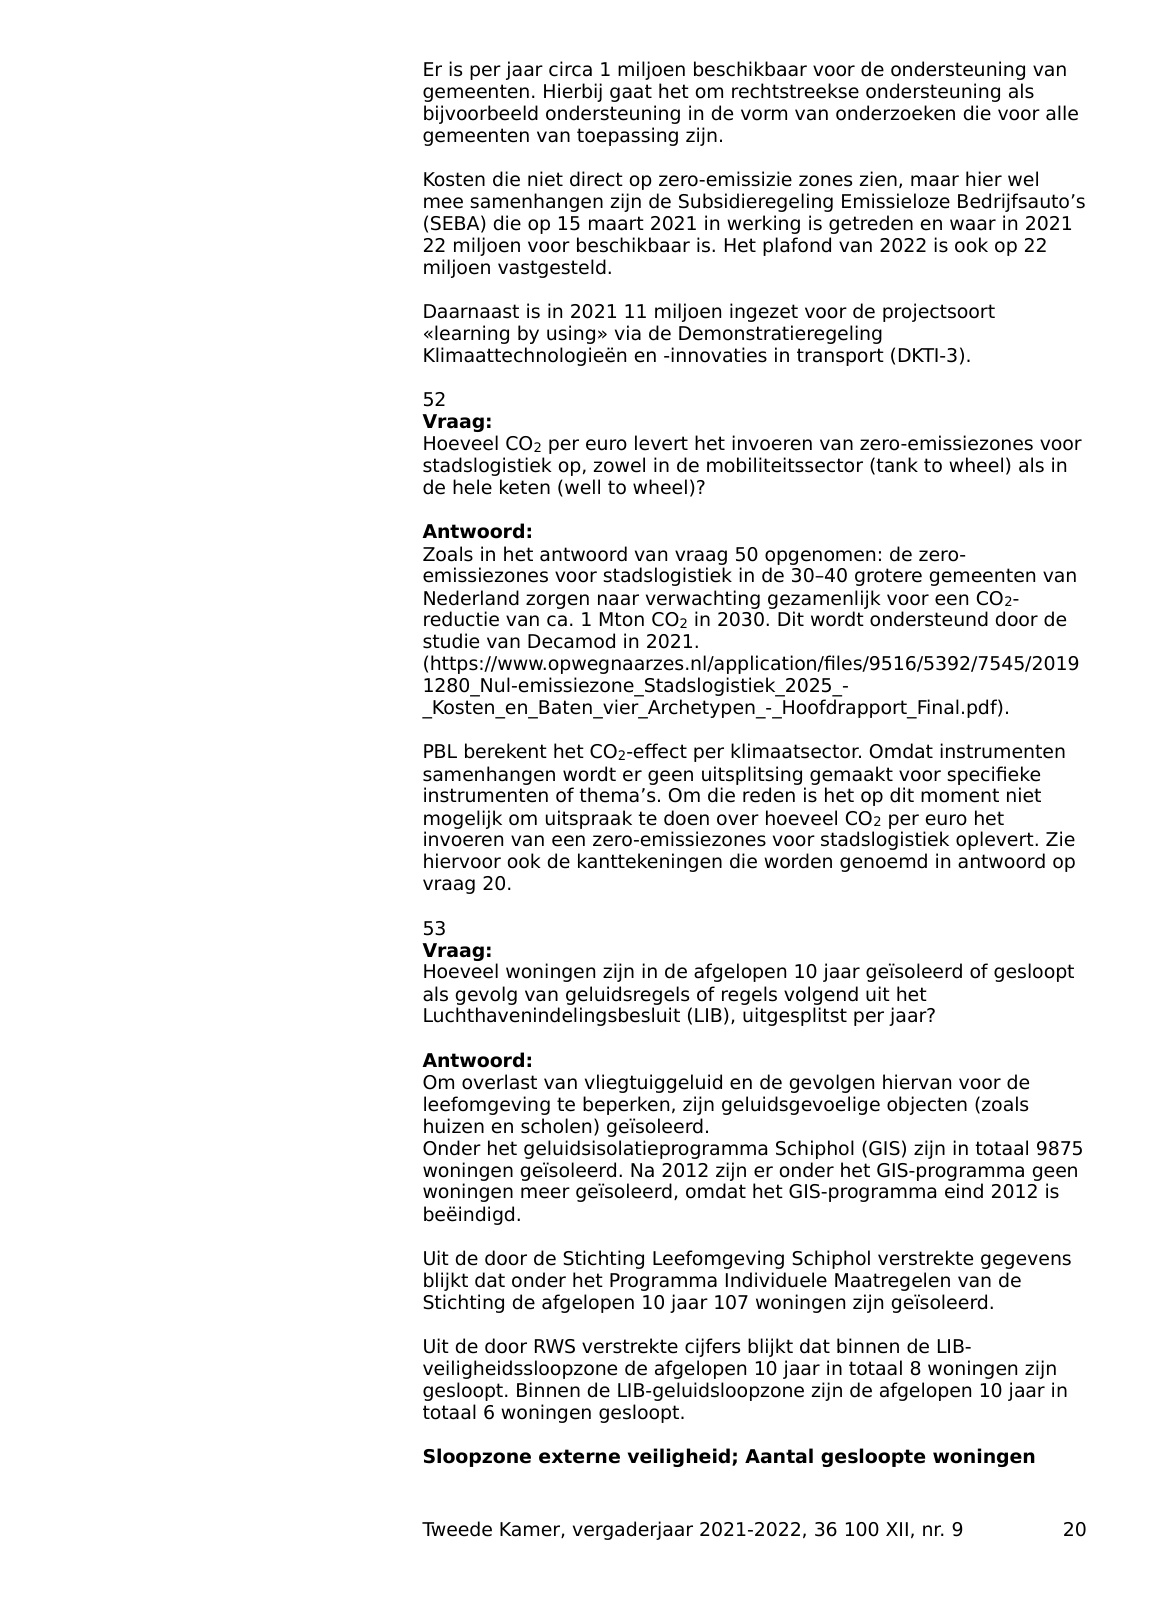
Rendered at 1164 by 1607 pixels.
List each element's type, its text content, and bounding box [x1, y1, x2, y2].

text Vraag: [422, 939, 1087, 961]
text Uit de door de Stichting Leefomgeving Schiphol verstrekte gegevens blijkt dat onder het Programma Individuele Maatregelen van de Stichting de afgelopen 10 jaar 107 woningen zijn geïsoleerd. [422, 1248, 1087, 1313]
text Uit de door RWS verstrekte cijfers blijkt dat binnen de LIB-veiligheidssloopzone de afgelopen 10 jaar in totaal 8 woningen zijn gesloopt. Binnen de LIB-geluidsloopzone zijn de afgelopen 10 jaar in totaal 6 woningen gesloopt. [422, 1336, 1087, 1424]
text Onder het geluidsisolatieprogramma Schiphol (GIS) zijn in totaal 9875 woningen geïsoleerd. Na 2012 zijn er onder het GIS-programma geen woningen meer geïsoleerd, omdat het GIS-programma eind 2012 is beëindigd. [422, 1137, 1087, 1225]
text Sloopzone externe veiligheid; Aantal gesloopte woningen [422, 1446, 1087, 1468]
text PBL berekent het CO2-effect per klimaatsector. Omdat instrumenten samenhangen wordt er geen uitsplitsing gemaakt voor specifieke instrumenten of thema’s. Om die reden is het op dit moment niet mogelijk om uitspraak te doen over hoeveel CO2 per euro het invoeren van een zero-emissiezones voor stadslogistiek oplevert. Zie hiervoor ook de kanttekeningen die worden genoemd in antwoord op vraag 20. [422, 741, 1087, 895]
text Kosten die niet direct op zero-emissizie zones zien, maar hier wel mee samenhangen zijn de Subsidieregeling Emissieloze Bedrijfsauto’s (SEBA) die op 15 maart 2021 in werking is getreden en waar in 2021 22 miljoen voor beschikbaar is. Het plafond van 2022 is ook op 22 miljoen vastgesteld. [422, 169, 1087, 279]
text Antwoord: [422, 521, 1087, 543]
text Er is per jaar circa 1 miljoen beschikbaar voor de ondersteuning van gemeenten. Hierbij gaat het om rechtstreekse ondersteuning als bijvoorbeeld ondersteuning in de vorm van onderzoeken die voor alle gemeenten van toepassing zijn. [422, 59, 1087, 147]
text 52 [422, 389, 1087, 411]
text Vraag: [422, 411, 1087, 433]
text Om overlast van vliegtuiggeluid en de gevolgen hiervan voor de leefomgeving te beperken, zijn geluidsgevoelige objecten (zoals huizen en scholen) geïsoleerd. [422, 1072, 1087, 1137]
text Daarnaast is in 2021 11 miljoen ingezet voor de projectsoort «learning by using» via de Demonstratieregeling Klimaattechnologieën en -innovaties in transport (DKTI-3). [422, 301, 1087, 367]
text Hoeveel woningen zijn in de afgelopen 10 jaar geïsoleerd of gesloopt als gevolg van geluidsregels of regels volgend uit het Luchthavenindelingsbesluit (LIB), uitgesplitst per jaar? [422, 961, 1087, 1027]
text Zoals in het antwoord van vraag 50 opgenomen: de zero-emissiezones voor stadslogistiek in de 30–40 grotere gemeenten van Nederland zorgen naar verwachting gezamenlijk voor een CO2-reductie van ca. 1 Mton CO2 in 2030. Dit wordt ondersteund door de studie van Decamod in 2021. (https://www.opwegnaarzes.nl/application/files/9516/5392/7545/20191280_Nul-emissiezone_Stadslogistiek_2025_-_Kosten_en_Baten_vier_Archetypen_-_Hoofdrapport_Final.pdf). [422, 543, 1087, 719]
text Antwoord: [422, 1049, 1087, 1072]
text 53 [422, 917, 1087, 939]
text Hoeveel CO2 per euro levert het invoeren van zero-emissiezones voor stadslogistiek op, zowel in de mobiliteitssector (tank to wheel) als in de hele keten (well to wheel)? [422, 433, 1087, 499]
